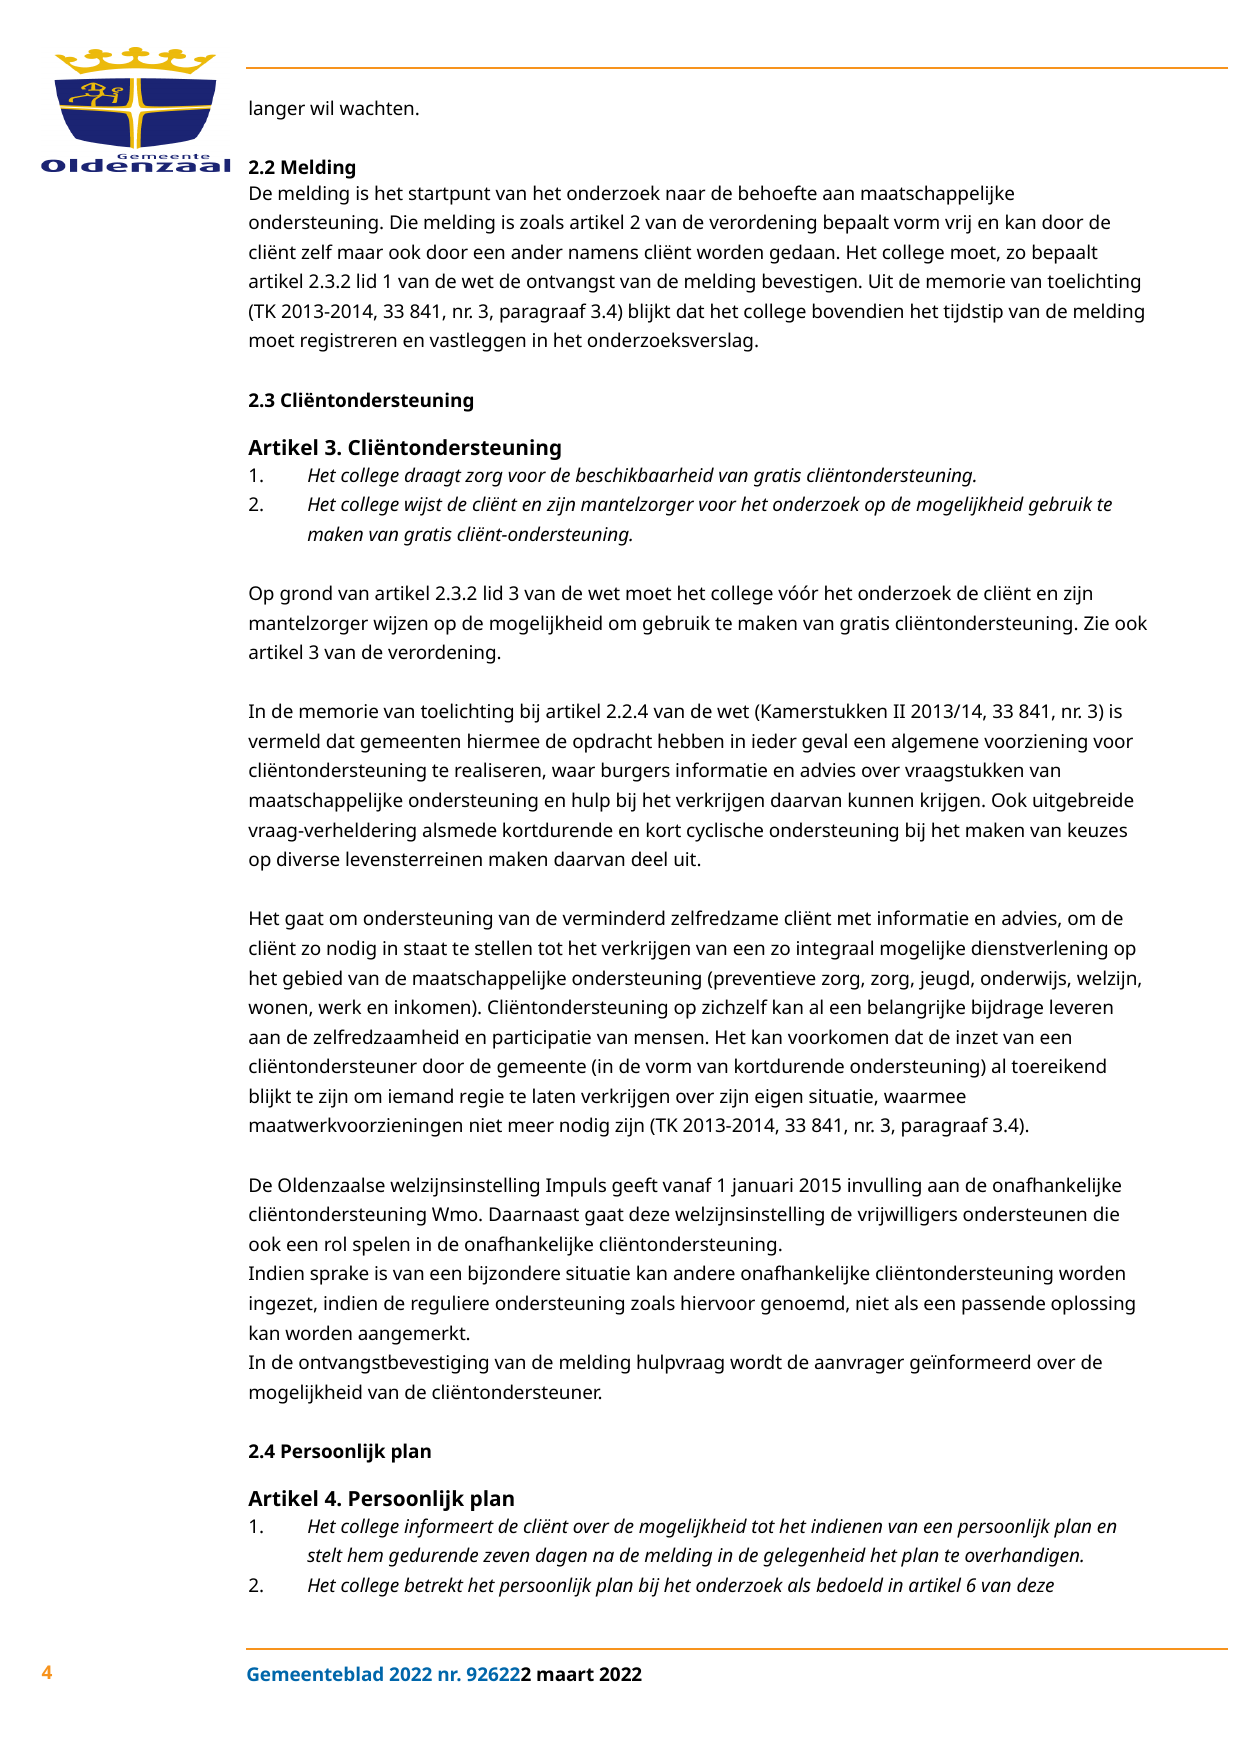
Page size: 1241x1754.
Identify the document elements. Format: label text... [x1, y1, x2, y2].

text Op grond van artikel 2.3.2 lid 3 van de wet moet het college vóór het onderzoek de cliënt en zijn mantelzorger wijzen op de mogelijkheid om gebruik te maken van gratis cliëntondersteuning. Zie ook artikel 3 van de verordening. [248, 580, 1152, 665]
text In de memorie van toelichting bij artikel 2.2.4 van de wet (Kamerstukken II 2013/14, 33 841, nr. 3) is vermeld dat gemeenten hiermee de opdracht hebben in ieder geval een algemene voorziening voor cliëntondersteuning te realiseren, waar burgers informatie en advies over vraagstukken van maatschappelijke ondersteuning en hulp bij het verkrijgen daarvan kunnen krijgen. Ook uitgebreide vraag-verheldering alsmede kortdurende en kort cyclische ondersteuning bij het maken van keuzes op diverse levensterreinen maken daarvan deel uit. [248, 698, 1152, 872]
text De melding is het startpunt van het onderzoek naar de behoefte aan maatschappelijke ondersteuning. Die melding is zoals artikel 2 van de verordening bepaalt vorm vrij en kan door de cliënt zelf maar ook door een ander namens cliënt worden gedaan. Het college moet, zo bepaalt artikel 2.3.2 lid 1 van de wet de ontvangst van de melding bevestigen. Uit de memorie van toelichting (TK 2013-2014, 33 841, nr. 3, paragraaf 3.4) blijkt dat het college bovendien het tijdstip van de melding moet registreren en vastleggen in het onderzoeksverslag. [248, 180, 1152, 353]
text langer wil wachten. [248, 95, 1152, 121]
text Indien sprake is van een bijzondere situatie kan andere onafhankelijke cliëntondersteuning worden ingezet, indien de reguliere ondersteuning zoals hiervoor genoemd, niet als een passende oplossing kan worden aangemerkt. [248, 1261, 1152, 1345]
text 2.3 Cliëntondersteuning [248, 387, 1152, 412]
text 2.4 Persoonlijk plan [248, 1438, 1152, 1464]
list Het college informeert de cliënt over de mogelijkheid tot het indienen van een persoonlijk plan en stelt hem gedurende zeven dagen na de melding in de gelegenheid het plan te overhandigen. [248, 1513, 1152, 1568]
text Artikel 3. Cliëntondersteuning [248, 433, 1152, 462]
text Het gaat om ondersteuning van de verminderd zelfredzame cliënt met informatie en advies, om de cliënt zo nodig in staat te stellen tot het verkrijgen van een zo integraal mogelijke dienstverlening op het gebied van de maatschappelijke ondersteuning (preventieve zorg, zorg, jeugd, onderwijs, welzijn, wonen, werk en inkomen). Cliëntondersteuning op zichzelf kan al een belangrijke bijdrage leveren aan de zelfredzaamheid en participatie van mensen. Het kan voorkomen dat de inzet van een cliëntondersteuner door de gemeente (in de vorm van kortdurende ondersteuning) al toereikend blijkt te zijn om iemand regie te laten verkrijgen over zijn eigen situatie, waarmee maatwerkvoorzieningen niet meer nodig zijn (TK 2013-2014, 33 841, nr. 3, paragraaf 3.4). [248, 906, 1152, 1138]
text In de ontvangstbevestiging van de melding hulpvraag wordt de aanvrager geïnformeerd over de mogelijkheid van de cliëntondersteuner. [248, 1349, 1152, 1404]
text 2.2 Melding [248, 154, 1152, 180]
text De Oldenzaalse welzijnsinstelling Impuls geeft vanaf 1 januari 2015 invulling aan de onafhankelijke cliëntondersteuning Wmo. Daarnaast gaat deze welzijnsinstelling de vrijwilligers ondersteunen die ook een rol spelen in de onafhankelijke cliëntondersteuning. [248, 1172, 1152, 1257]
text Artikel 4. Persoonlijk plan [248, 1484, 1152, 1513]
list Het college betrekt het persoonlijk plan bij het onderzoek als bedoeld in artikel 6 van deze [248, 1572, 1152, 1598]
picture [41, 47, 231, 172]
list Het college draagt zorg voor de beschikbaarheid van gratis cliëntondersteuning. [248, 462, 1152, 487]
list Het college wijst de cliënt en zijn mantelzorger voor het onderzoek op de mogelijkheid gebruik te maken van gratis cliënt-ondersteuning. [248, 491, 1152, 547]
